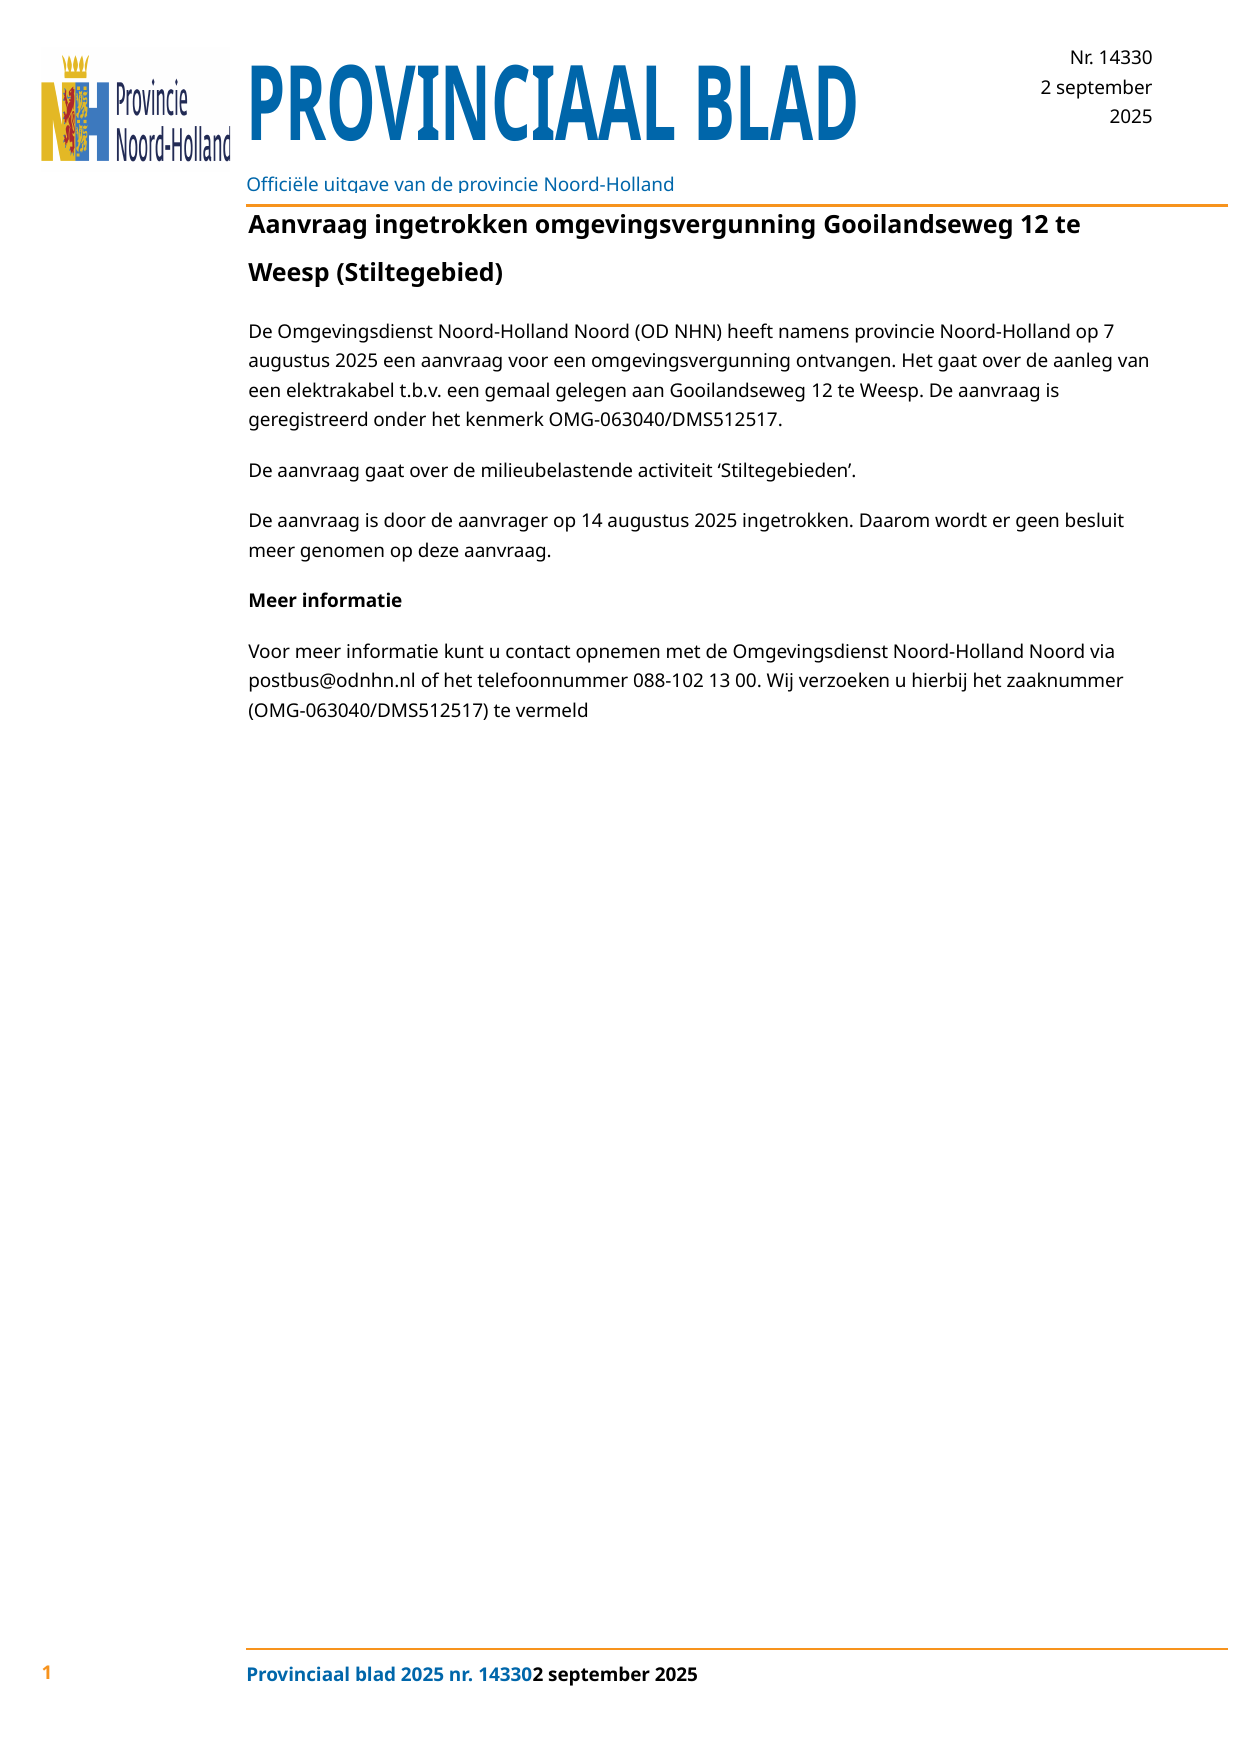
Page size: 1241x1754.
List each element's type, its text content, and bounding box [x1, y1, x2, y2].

text De aanvraag gaat over de milieubelastende activiteit ‘Stiltegebieden’. [248, 457, 1152, 483]
text De aanvraag is door de aanvrager op 14 augustus 2025 ingetrokken. Daarom wordt er geen besluit meer genomen op deze aanvraag. [248, 507, 1152, 563]
picture [41, 47, 231, 172]
text Aanvraag ingetrokken omgevingsvergunning Gooilandseweg 12 te Weesp (Stiltegebied) [248, 207, 1152, 288]
text Voor meer informatie kunt u contact opnemen met de Omgevingsdienst Noord-Holland Noord via postbus@odnhn.nl of het telefoonnummer 088-102 13 00. Wij verzoeken u hierbij het zaaknummer (OMG-063040/DMS512517) te vermeld [248, 638, 1152, 723]
text De Omgevingsdienst Noord-Holland Noord (OD NHN) heeft namens provincie Noord-Holland op 7 augustus 2025 een aanvraag voor een omgevingsvergunning ontvangen. Het gaat over de aanleg van een elektrakabel t.b.v. een gemaal gelegen aan Gooilandseweg 12 te Weesp. De aanvraag is geregistreerd onder het kenmerk OMG-063040/DMS512517. [248, 318, 1152, 432]
text Meer informatie [248, 587, 1152, 613]
